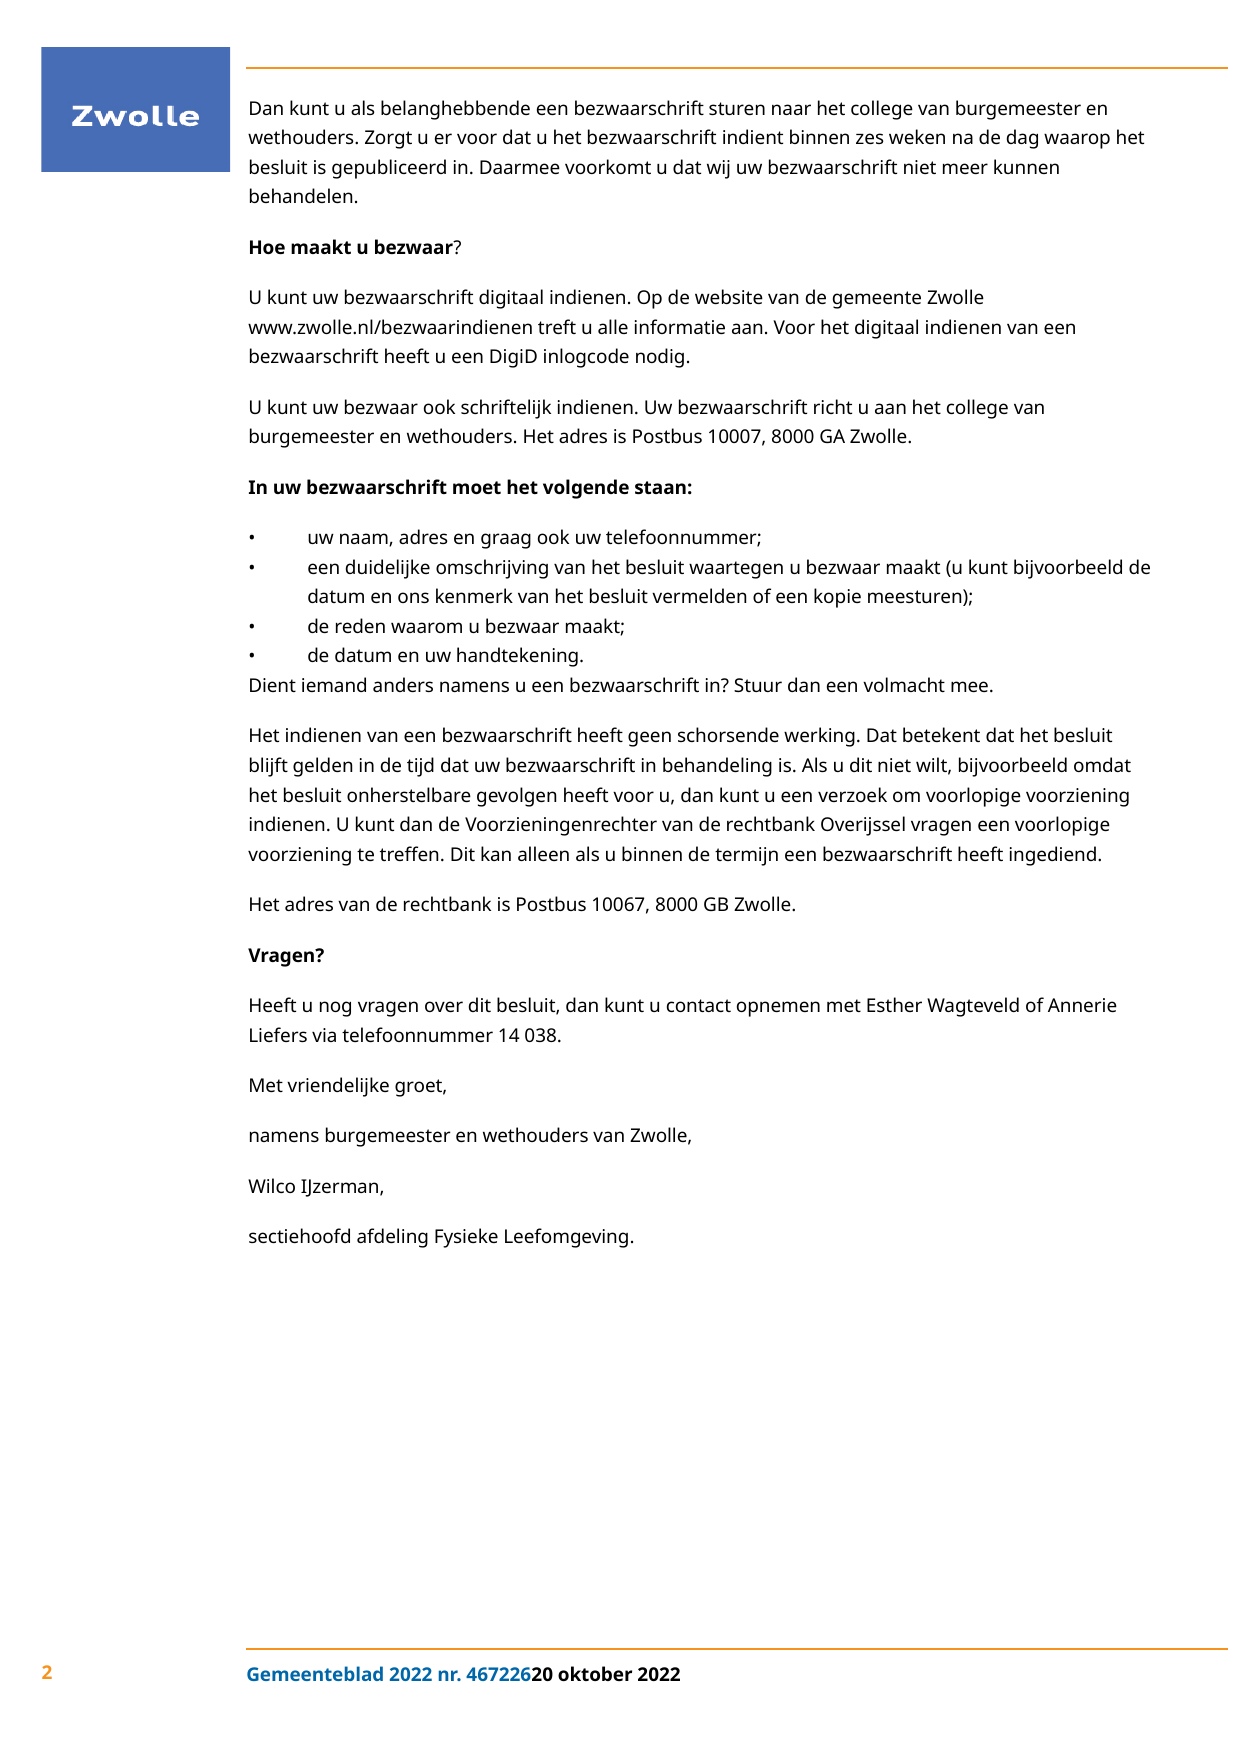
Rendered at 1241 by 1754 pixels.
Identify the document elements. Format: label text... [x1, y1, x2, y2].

text U kunt uw bezwaarschrift digitaal indienen. Op de website van de gemeente Zwolle www.zwolle.nl/bezwaarindienen treft u alle informatie aan. Voor het digitaal indienen van een bezwaarschrift heeft u een DigiD inlogcode nodig. [248, 284, 1152, 369]
text Het adres van de rechtbank is Postbus 10067, 8000 GB Zwolle. [248, 891, 1152, 917]
list een duidelijke omschrijving van het besluit waartegen u bezwaar maakt (u kunt bijvoorbeeld de datum en ons kenmerk van het besluit vermelden of een kopie meesturen); [248, 554, 1152, 609]
text Hoe maakt u bezwaar? [248, 234, 1152, 260]
text Heeft u nog vragen over dit besluit, dan kunt u contact opnemen met Esther Wagteveld of Annerie Liefers via telefoonnummer 14 038. [248, 992, 1152, 1048]
text Wilco IJzerman, [248, 1173, 1152, 1199]
list de datum en uw handtekening. [248, 643, 1152, 668]
text In uw bezwaarschrift moet het volgende staan: [248, 474, 1152, 500]
picture [41, 47, 231, 172]
text sectiehoofd afdeling Fysieke Leefomgeving. [248, 1223, 1152, 1249]
text Dan kunt u als belanghebbende een bezwaarschrift sturen naar het college van burgemeester en wethouders. Zorgt u er voor dat u het bezwaarschrift indient binnen zes weken na de dag waarop het besluit is gepubliceerd in. Daarmee voorkomt u dat wij uw bezwaarschrift niet meer kunnen behandelen. [248, 95, 1152, 209]
list de reden waarom u bezwaar maakt; [248, 613, 1152, 639]
text Vragen? [248, 942, 1152, 968]
text U kunt uw bezwaar ook schriftelijk indienen. Uw bezwaarschrift richt u aan het college van burgemeester en wethouders. Het adres is Postbus 10007, 8000 GA Zwolle. [248, 394, 1152, 449]
text namens burgemeester en wethouders van Zwolle, [248, 1123, 1152, 1148]
list uw naam, adres en graag ook uw telefoonnummer; [248, 524, 1152, 550]
text Het indienen van een bezwaarschrift heeft geen schorsende werking. Dat betekent dat het besluit blijft gelden in de tijd dat uw bezwaarschrift in behandeling is. Als u dit niet wilt, bijvoorbeeld omdat het besluit onherstelbare gevolgen heeft voor u, dan kunt u een verzoek om voorlopige voorziening indienen. U kunt dan de Voorzieningenrechter van de rechtbank Overijssel vragen een voorlopige voorziening te treffen. Dit kan alleen als u binnen de termijn een bezwaarschrift heeft ingediend. [248, 723, 1152, 867]
text Met vriendelijke groet, [248, 1072, 1152, 1098]
text Dient iemand anders namens u een bezwaarschrift in? Stuur dan een volmacht mee. [248, 672, 1152, 698]
